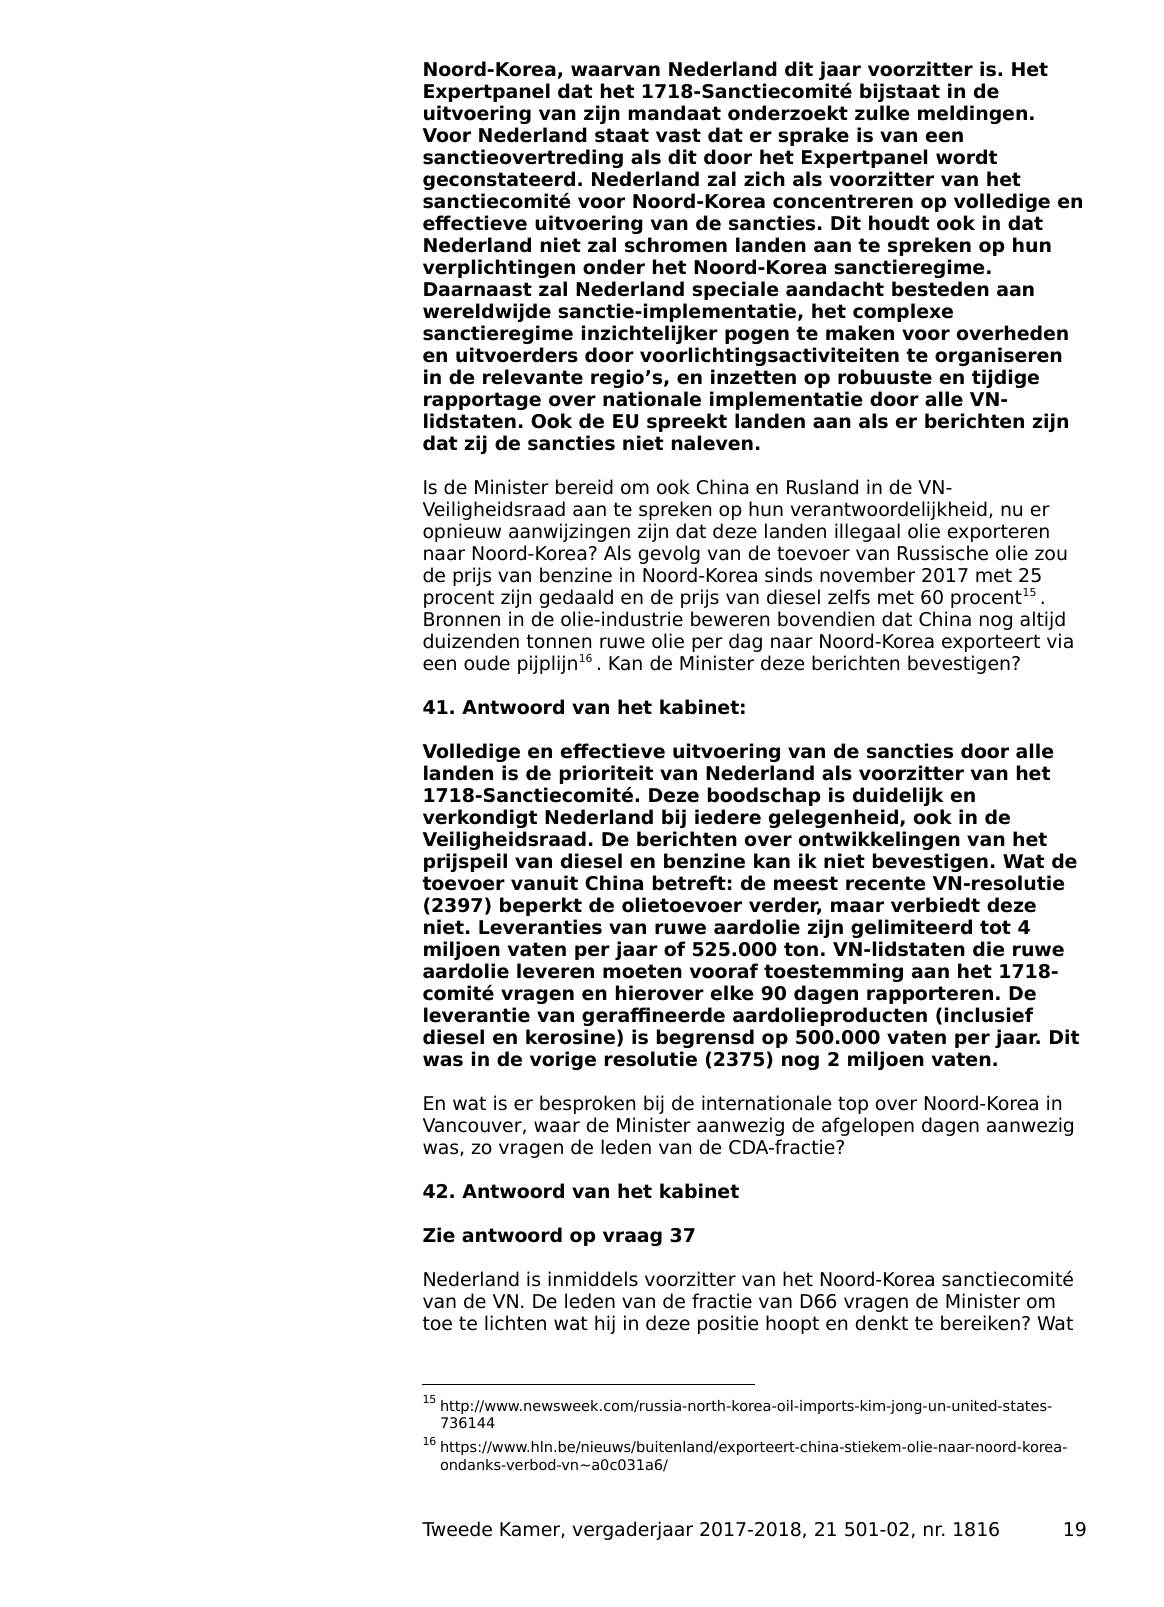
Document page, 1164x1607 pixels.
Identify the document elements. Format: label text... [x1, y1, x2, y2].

text Is de Minister bereid om ook China en Rusland in de VN-Veiligheidsraad aan te spreken op hun verantwoordelijkheid, nu er opnieuw aanwijzingen zijn dat deze landen illegaal olie exporteren naar Noord-Korea? Als gevolg van de toevoer van Russische olie zou de prijs van benzine in Noord-Korea sinds november 2017 met 25 procent zijn gedaald en de prijs van diesel zelfs met 60 procent. Bronnen in de olie-industrie beweren bovendien dat China nog altijd duizenden tonnen ruwe olie per dag naar Noord-Korea exporteert via een oude pijplijn. Kan de Minister deze berichten bevestigen? [422, 477, 1087, 675]
text Volledige en effectieve uitvoering van de sancties door alle landen is de prioriteit van Nederland als voorzitter van het 1718-Sanctiecomité. Deze boodschap is duidelijk en verkondigt Nederland bij iedere gelegenheid, ook in de Veiligheidsraad. De berichten over ontwikkelingen van het prijspeil van diesel en benzine kan ik niet bevestigen. Wat de toevoer vanuit China betreft: de meest recente VN-resolutie (2397) beperkt de olietoevoer verder, maar verbiedt deze niet. Leveranties van ruwe aardolie zijn gelimiteerd tot 4 miljoen vaten per jaar of 525.000 ton. VN-lidstaten die ruwe aardolie leveren moeten vooraf toestemming aan het 1718-comité vragen en hierover elke 90 dagen rapporteren. De leverantie van geraffineerde aardolieproducten (inclusief diesel en kerosine) is begrensd op 500.000 vaten per jaar. Dit was in de vorige resolutie (2375) nog 2 miljoen vaten. [422, 741, 1087, 1071]
text 42. Antwoord van het kabinet [422, 1181, 1087, 1203]
text Noord-Korea, waarvan Nederland dit jaar voorzitter is. Het Expertpanel dat het 1718-Sanctiecomité bijstaat in de uitvoering van zijn mandaat onderzoekt zulke meldingen. Voor Nederland staat vast dat er sprake is van een sanctieovertreding als dit door het Expertpanel wordt geconstateerd. Nederland zal zich als voorzitter van het sanctiecomité voor Noord-Korea concentreren op volledige en effectieve uitvoering van de sancties. Dit houdt ook in dat Nederland niet zal schromen landen aan te spreken op hun verplichtingen onder het Noord-Korea sanctieregime. Daarnaast zal Nederland speciale aandacht besteden aan wereldwijde sanctie-implementatie, het complexe sanctieregime inzichtelijker pogen te maken voor overheden en uitvoerders door voorlichtingsactiviteiten te organiseren in de relevante regio’s, en inzetten op robuuste en tijdige rapportage over nationale implementatie door alle VN-lidstaten. Ook de EU spreekt landen aan als er berichten zijn dat zij de sancties niet naleven. [422, 59, 1087, 455]
text Nederland is inmiddels voorzitter van het Noord-Korea sanctiecomité van de VN. De leden van de fractie van D66 vragen de Minister om toe te lichten wat hij in deze positie hoopt en denkt te bereiken? Wat [422, 1269, 1087, 1335]
text https://www.hln.be/nieuws/buitenland/exporteert-china-stiekem-olie-naar-noord-korea-ondanks-verbod-vn~a0c031a6/ [422, 1435, 1087, 1474]
text 41. Antwoord van het kabinet: [422, 697, 1087, 719]
text http://www.newsweek.com/russia-north-korea-oil-imports-kim-jong-un-united-states-736144 [422, 1393, 1087, 1432]
text Zie antwoord op vraag 37 [422, 1225, 1087, 1247]
text En wat is er besproken bij de internationale top over Noord-Korea in Vancouver, waar de Minister aanwezig de afgelopen dagen aanwezig was, zo vragen de leden van de CDA-fractie? [422, 1093, 1087, 1159]
